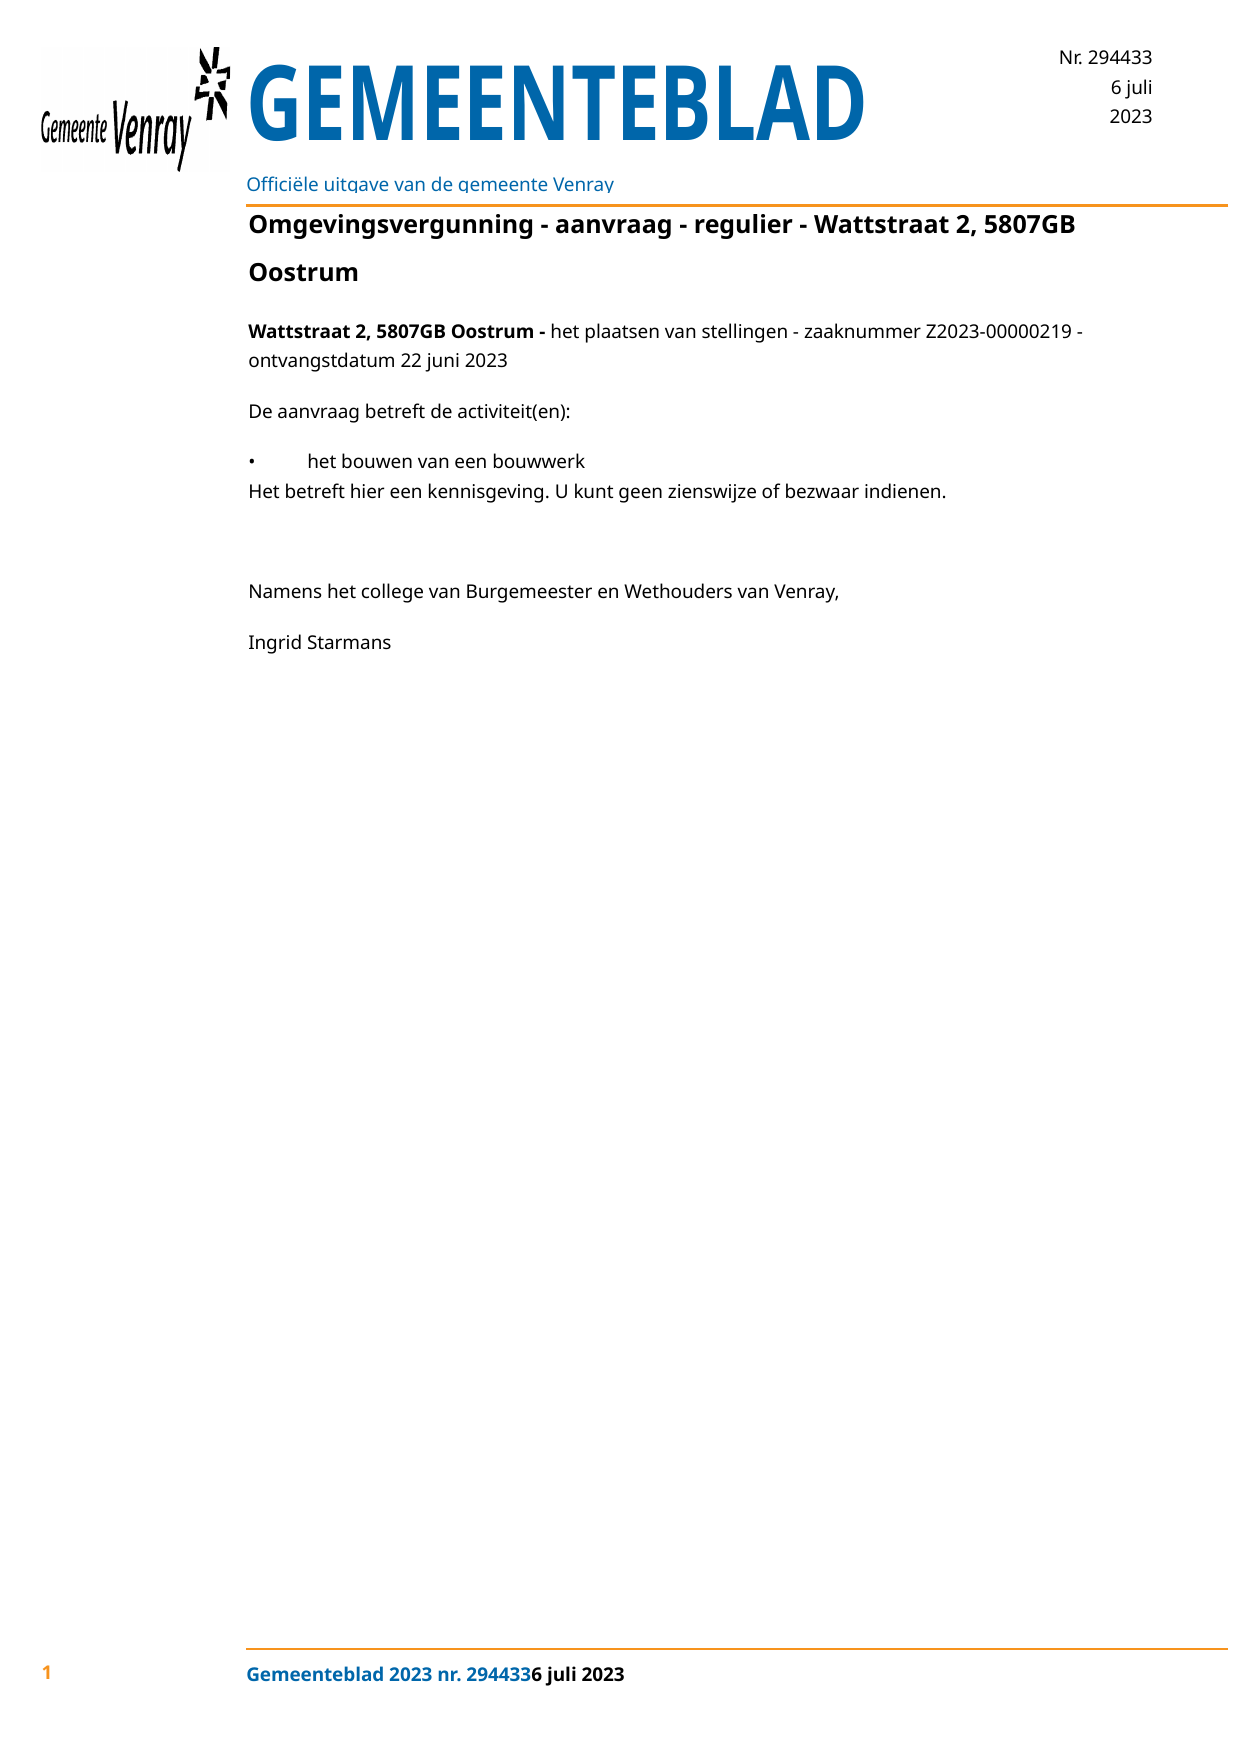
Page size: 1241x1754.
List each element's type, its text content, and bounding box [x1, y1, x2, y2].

text Omgevingsvergunning - aanvraag - regulier - Wattstraat 2, 5807GB Oostrum [248, 207, 1152, 288]
picture [41, 47, 231, 172]
text Ingrid Starmans [248, 629, 1152, 655]
text Het betreft hier een kennisgeving. U kunt geen zienswijze of bezwaar indienen. [248, 478, 1152, 504]
list het bouwen van een bouwwerk [248, 448, 1152, 474]
text De aanvraag betreft de activiteit(en): [248, 398, 1152, 424]
text Namens het college van Burgemeester en Wethouders van Venray, [248, 579, 1152, 604]
text Wattstraat 2, 5807GB Oostrum - het plaatsen van stellingen - zaaknummer Z2023-00000219 - ontvangstdatum 22 juni 2023 [248, 318, 1152, 373]
